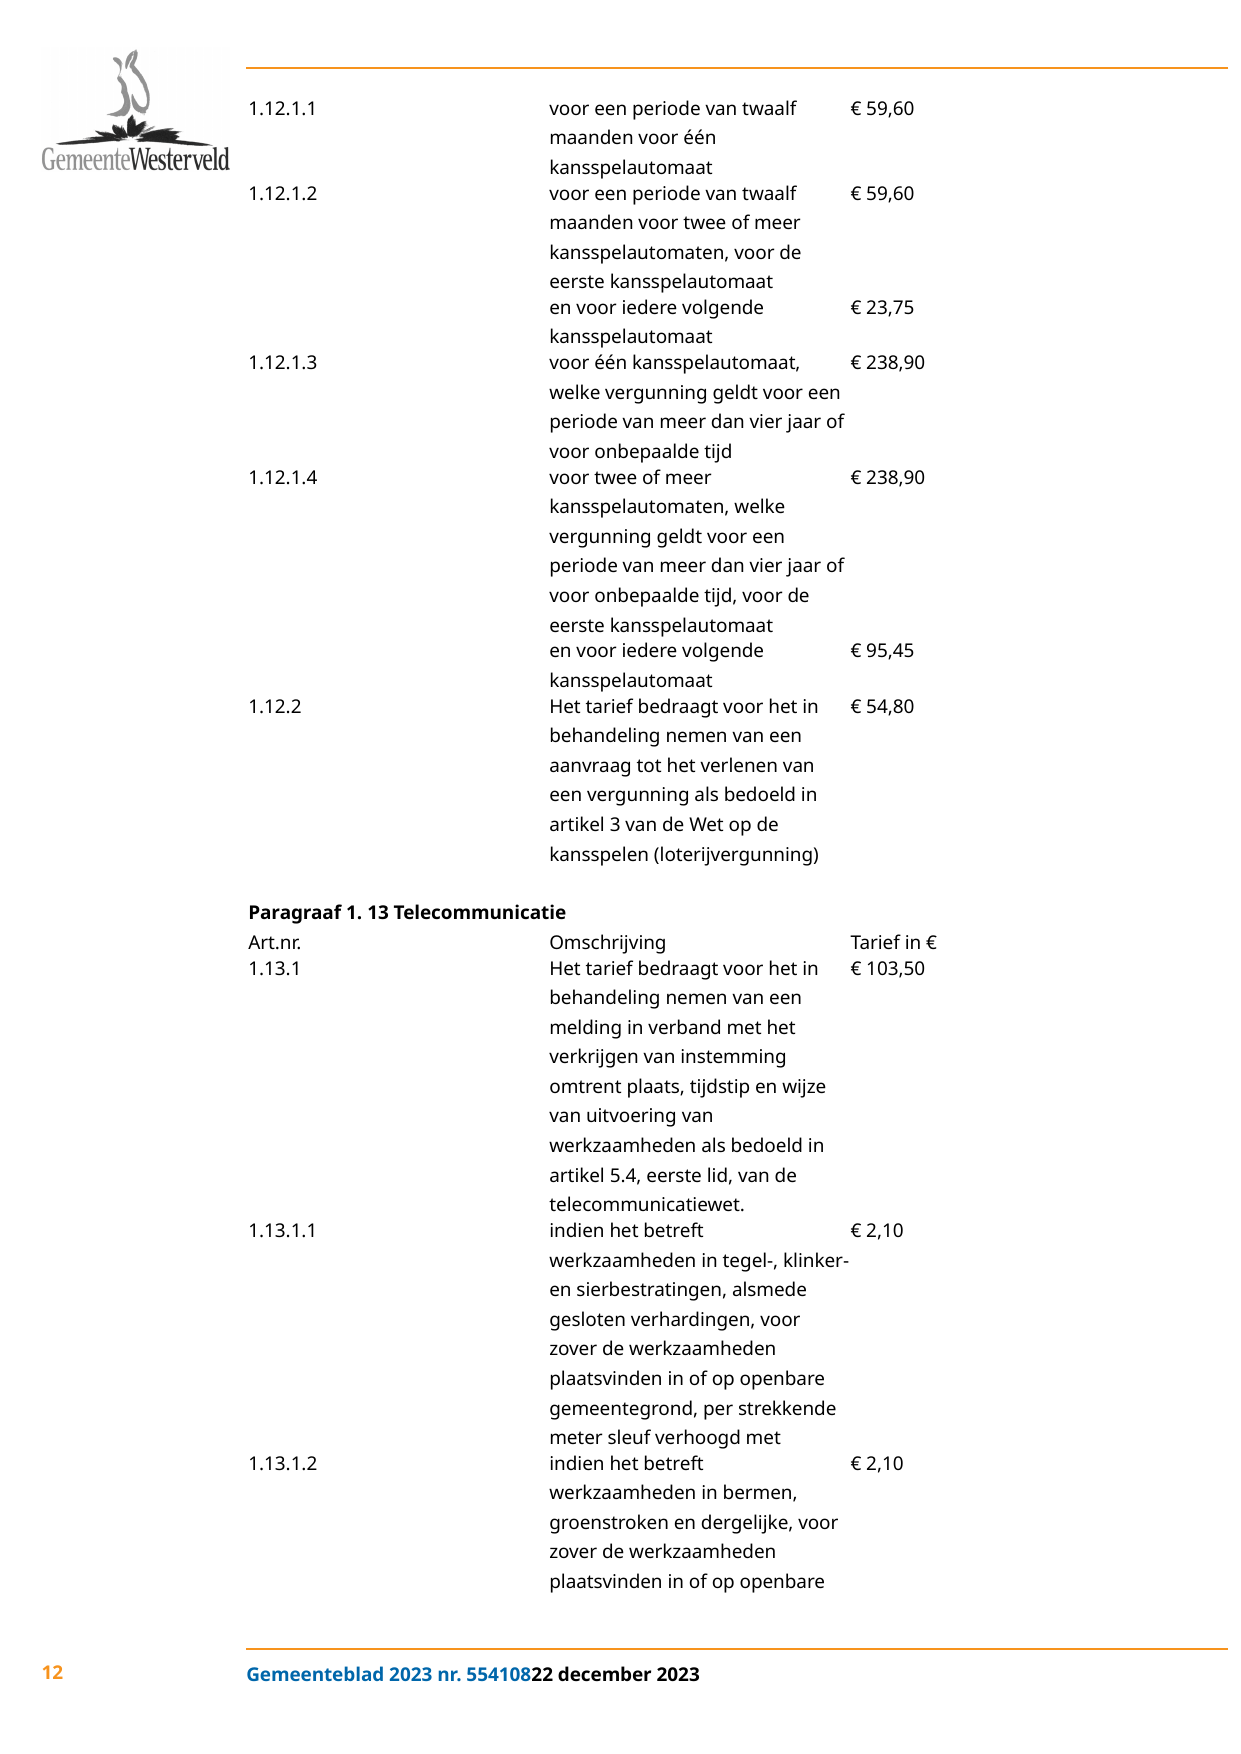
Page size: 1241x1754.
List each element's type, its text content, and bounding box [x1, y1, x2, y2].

text Paragraaf 1. 13 Telecommunicatie [248, 899, 1152, 925]
table_cell 1.12.1.3 [248, 350, 549, 464]
table_header Tarief in € [850, 929, 1152, 955]
table_cell Het tarief bedraagt voor het in behandeling nemen van een aanvraag tot het verlenen van een vergunning als bedoeld in artikel 3 van de Wet op de kansspelen (loterijvergunning) [549, 693, 850, 867]
table_cell 1.12.1.2 [248, 180, 549, 294]
table_cell 1.12.2 [248, 693, 549, 867]
table_cell [248, 638, 549, 693]
picture [41, 47, 231, 172]
table_cell 1.12.1.4 [248, 464, 549, 638]
table_cell € 103,50 [850, 955, 1152, 1217]
table_cell indien het betreft werkzaamheden in bermen, groenstroken en dergelijke, voor zover de werkzaamheden plaatsvinden in of op openbare [549, 1450, 850, 1594]
table_cell € 23,75 [850, 294, 1152, 349]
table_cell 1.13.1 [248, 955, 549, 1217]
table_cell 1.13.1.2 [248, 1450, 549, 1594]
table_cell en voor iedere volgende kansspelautomaat [549, 638, 850, 693]
table_cell € 238,90 [850, 464, 1152, 638]
table_cell € 2,10 [850, 1217, 1152, 1450]
table_cell en voor iedere volgende kansspelautomaat [549, 294, 850, 349]
table_cell € 59,60 [850, 95, 1152, 180]
table_cell indien het betreft werkzaamheden in tegel-, klinker- en sierbestratingen, alsmede gesloten verhardingen, voor zover de werkzaamheden plaatsvinden in of op openbare gemeentegrond, per strekkende meter sleuf verhoogd met [549, 1217, 850, 1450]
table_cell voor een periode van twaalf maanden voor één kansspelautomaat [549, 95, 850, 180]
table_cell € 238,90 [850, 350, 1152, 464]
table_cell voor één kansspelautomaat, welke vergunning geldt voor een periode van meer dan vier jaar of voor onbepaalde tijd [549, 350, 850, 464]
table_cell Het tarief bedraagt voor het in behandeling nemen van een melding in verband met het verkrijgen van instemming omtrent plaats, tijdstip en wijze van uitvoering van werkzaamheden als bedoeld in artikel 5.4, eerste lid, van de telecommunicatiewet. [549, 955, 850, 1217]
table_cell 1.13.1.1 [248, 1217, 549, 1450]
table_header Omschrijving [549, 929, 850, 955]
table_header Art.nr. [248, 929, 549, 955]
table_cell [248, 294, 549, 349]
table_cell € 2,10 [850, 1450, 1152, 1594]
table_cell € 59,60 [850, 180, 1152, 294]
table_cell 1.12.1.1 [248, 95, 549, 180]
table_cell voor twee of meer kansspelautomaten, welke vergunning geldt voor een periode van meer dan vier jaar of voor onbepaalde tijd, voor de eerste kansspelautomaat [549, 464, 850, 638]
table_cell € 95,45 [850, 638, 1152, 693]
table_cell voor een periode van twaalf maanden voor twee of meer kansspelautomaten, voor de eerste kansspelautomaat [549, 180, 850, 294]
table_cell € 54,80 [850, 693, 1152, 867]
